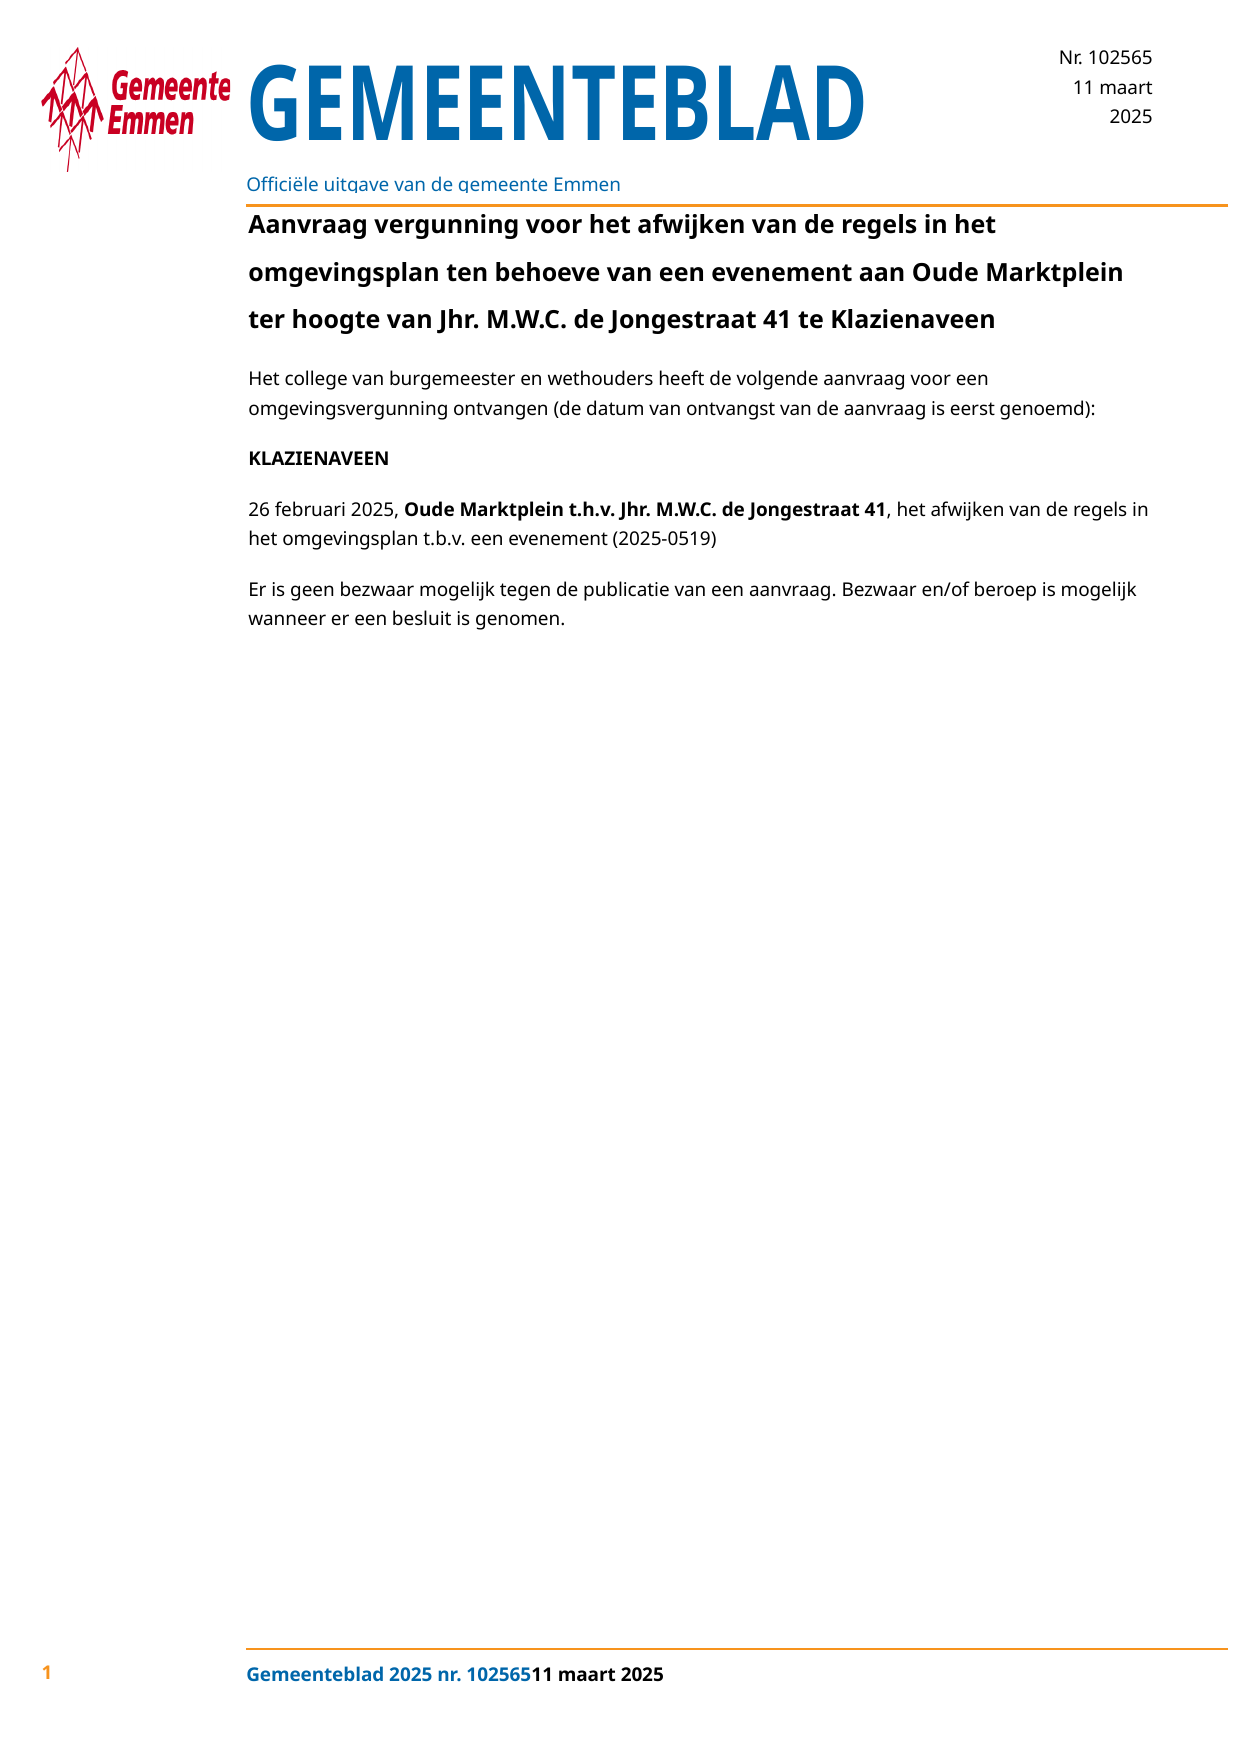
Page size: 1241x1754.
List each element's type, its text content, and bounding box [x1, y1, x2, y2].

text Er is geen bezwaar mogelijk tegen de publicatie van een aanvraag. Bezwaar en/of beroep is mogelijk wanneer er een besluit is genomen. [248, 576, 1152, 631]
picture [41, 47, 231, 172]
text 26 februari 2025, Oude Marktplein t.h.v. Jhr. M.W.C. de Jongestraat 41, het afwijken van de regels in het omgevingsplan t.b.v. een evenement (2025-0519) [248, 496, 1152, 551]
text Aanvraag vergunning voor het afwijken van de regels in het omgevingsplan ten behoeve van een evenement aan Oude Marktplein ter hoogte van Jhr. M.W.C. de Jongestraat 41 te Klazienaveen [248, 207, 1152, 336]
text Het college van burgemeester en wethouders heeft de volgende aanvraag voor een omgevingsvergunning ontvangen (de datum van ontvangst van de aanvraag is eerst genoemd): [248, 366, 1152, 421]
text KLAZIENAVEEN [248, 446, 1152, 471]
